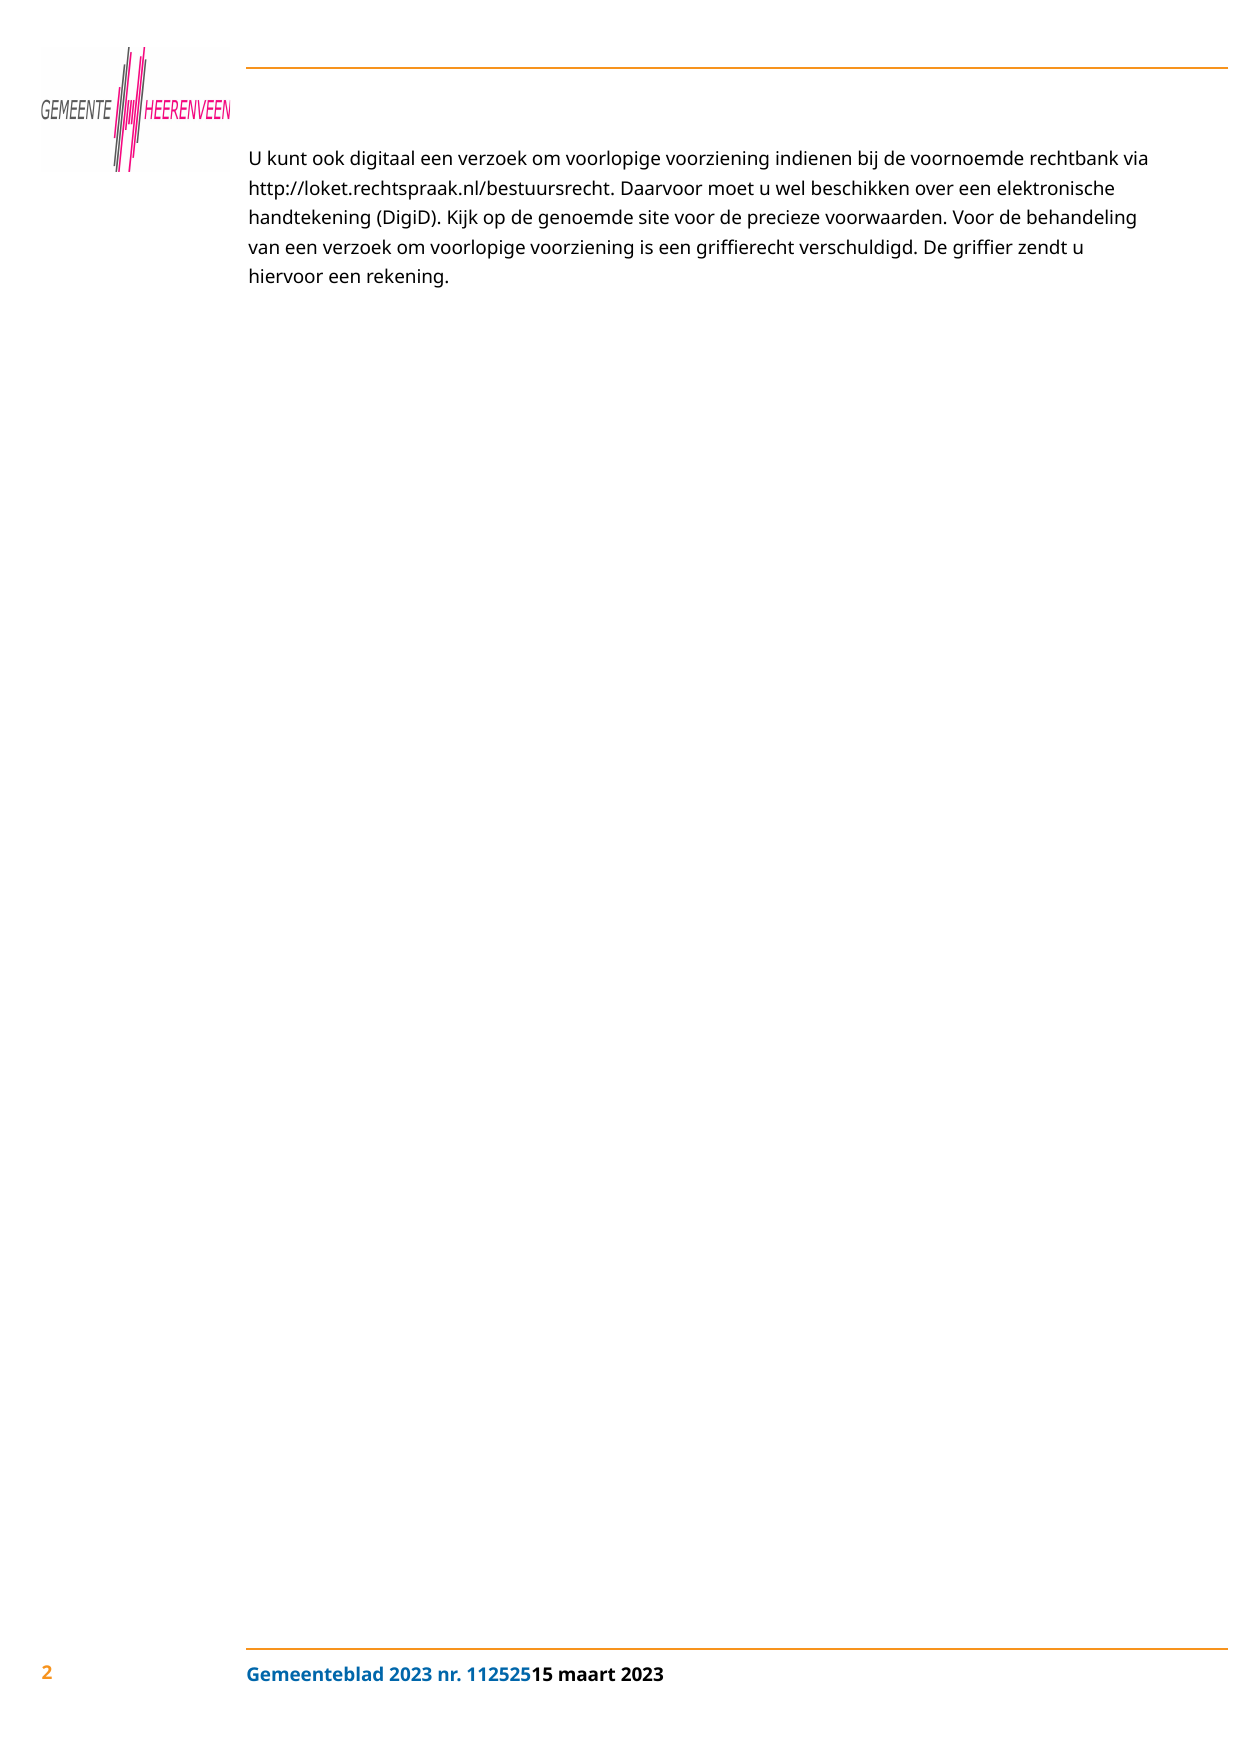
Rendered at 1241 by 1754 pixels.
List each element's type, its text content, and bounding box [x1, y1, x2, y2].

text U kunt ook digitaal een verzoek om voorlopige voorziening indienen bij de voornoemde rechtbank via http://loket.rechtspraak.nl/bestuursrecht. Daarvoor moet u wel beschikken over een elektronische handtekening (DigiD). Kijk op de genoemde site voor de precieze voorwaarden. Voor de behandeling van een verzoek om voorlopige voorziening is een griffierecht verschuldigd. De griffier zendt u hiervoor een rekening. [248, 145, 1152, 289]
picture [41, 47, 231, 172]
